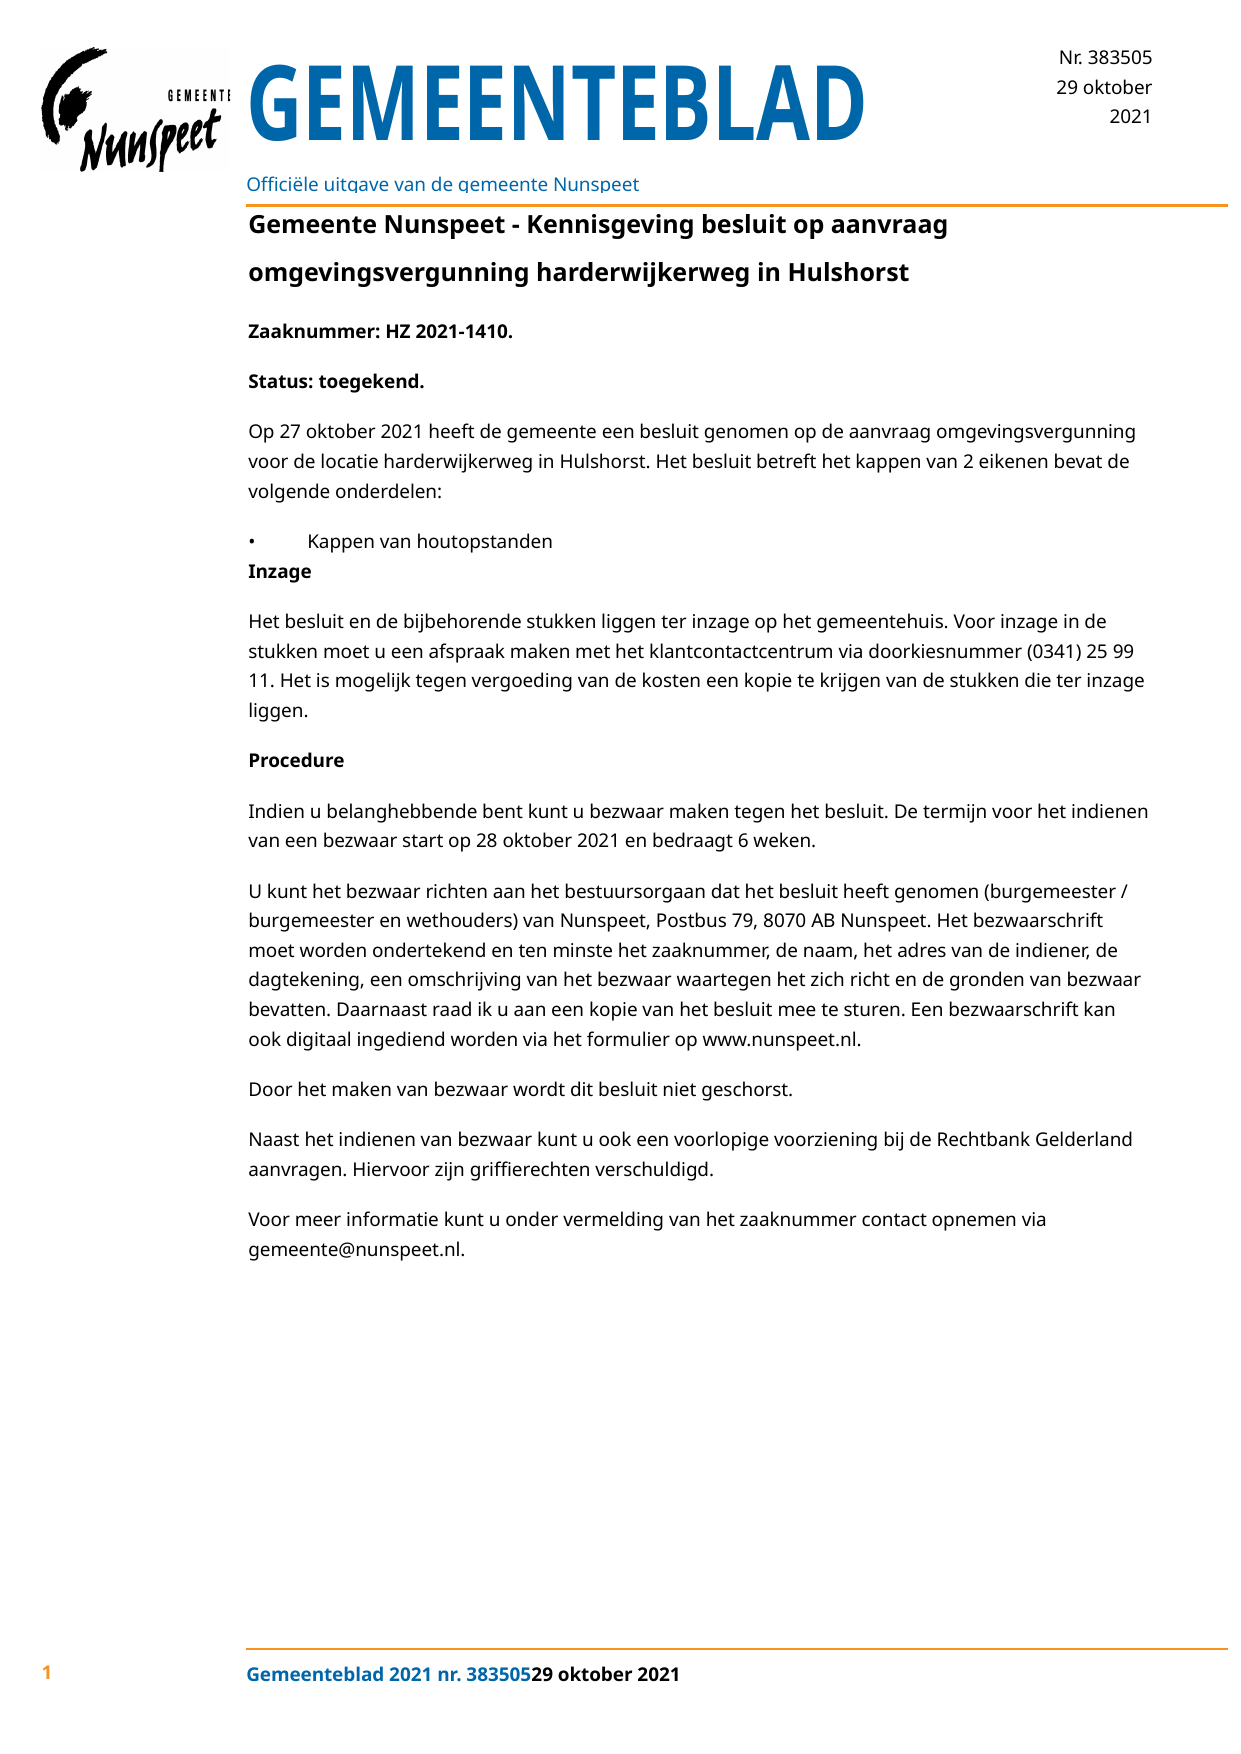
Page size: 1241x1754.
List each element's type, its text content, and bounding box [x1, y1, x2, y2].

text Inzage [248, 558, 1152, 584]
text Door het maken van bezwaar wordt dit besluit niet geschorst. [248, 1076, 1152, 1102]
text U kunt het bezwaar richten aan het bestuursorgaan dat het besluit heeft genomen (burgemeester / burgemeester en wethouders) van Nunspeet, Postbus 79, 8070 AB Nunspeet. Het bezwaarschrift moet worden ondertekend en ten minste het zaaknummer, de naam, het adres van de indiener, de dagtekening, een omschrijving van het bezwaar waartegen het zich richt en de gronden van bezwaar bevatten. Daarnaast raad ik u aan een kopie van het besluit mee te sturen. Een bezwaarschrift kan ook digitaal ingediend worden via het formulier op www.nunspeet.nl. [248, 878, 1152, 1052]
text Procedure [248, 747, 1152, 773]
text Gemeente Nunspeet - Kennisgeving besluit op aanvraag omgevingsvergunning harderwijkerweg in Hulshorst [248, 207, 1152, 288]
text Naast het indienen van bezwaar kunt u ook een voorlopige voorziening bij de Rechtbank Gelderland aanvragen. Hiervoor zijn griffierechten verschuldigd. [248, 1127, 1152, 1182]
picture [41, 47, 231, 172]
text Het besluit en de bijbehorende stukken liggen ter inzage op het gemeentehuis. Voor inzage in de stukken moet u een afspraak maken met het klantcontactcentrum via doorkiesnummer (0341) 25 99 11. Het is mogelijk tegen vergoeding van de kosten een kopie te krijgen van de stukken die ter inzage liggen. [248, 608, 1152, 723]
text Zaaknummer: HZ 2021-1410. [248, 318, 1152, 344]
text Op 27 oktober 2021 heeft de gemeente een besluit genomen op de aanvraag omgevingsvergunning voor de locatie harderwijkerweg in Hulshorst. Het besluit betreft het kappen van 2 eikenen bevat de volgende onderdelen: [248, 419, 1152, 504]
text Indien u belanghebbende bent kunt u bezwaar maken tegen het besluit. De termijn voor het indienen van een bezwaar start op 28 oktober 2021 en bedraagt 6 weken. [248, 798, 1152, 853]
text Voor meer informatie kunt u onder vermelding van het zaaknummer contact opnemen via gemeente@nunspeet.nl. [248, 1207, 1152, 1262]
text Status: toegekend. [248, 368, 1152, 394]
list Kappen van houtopstanden [248, 528, 1152, 554]
